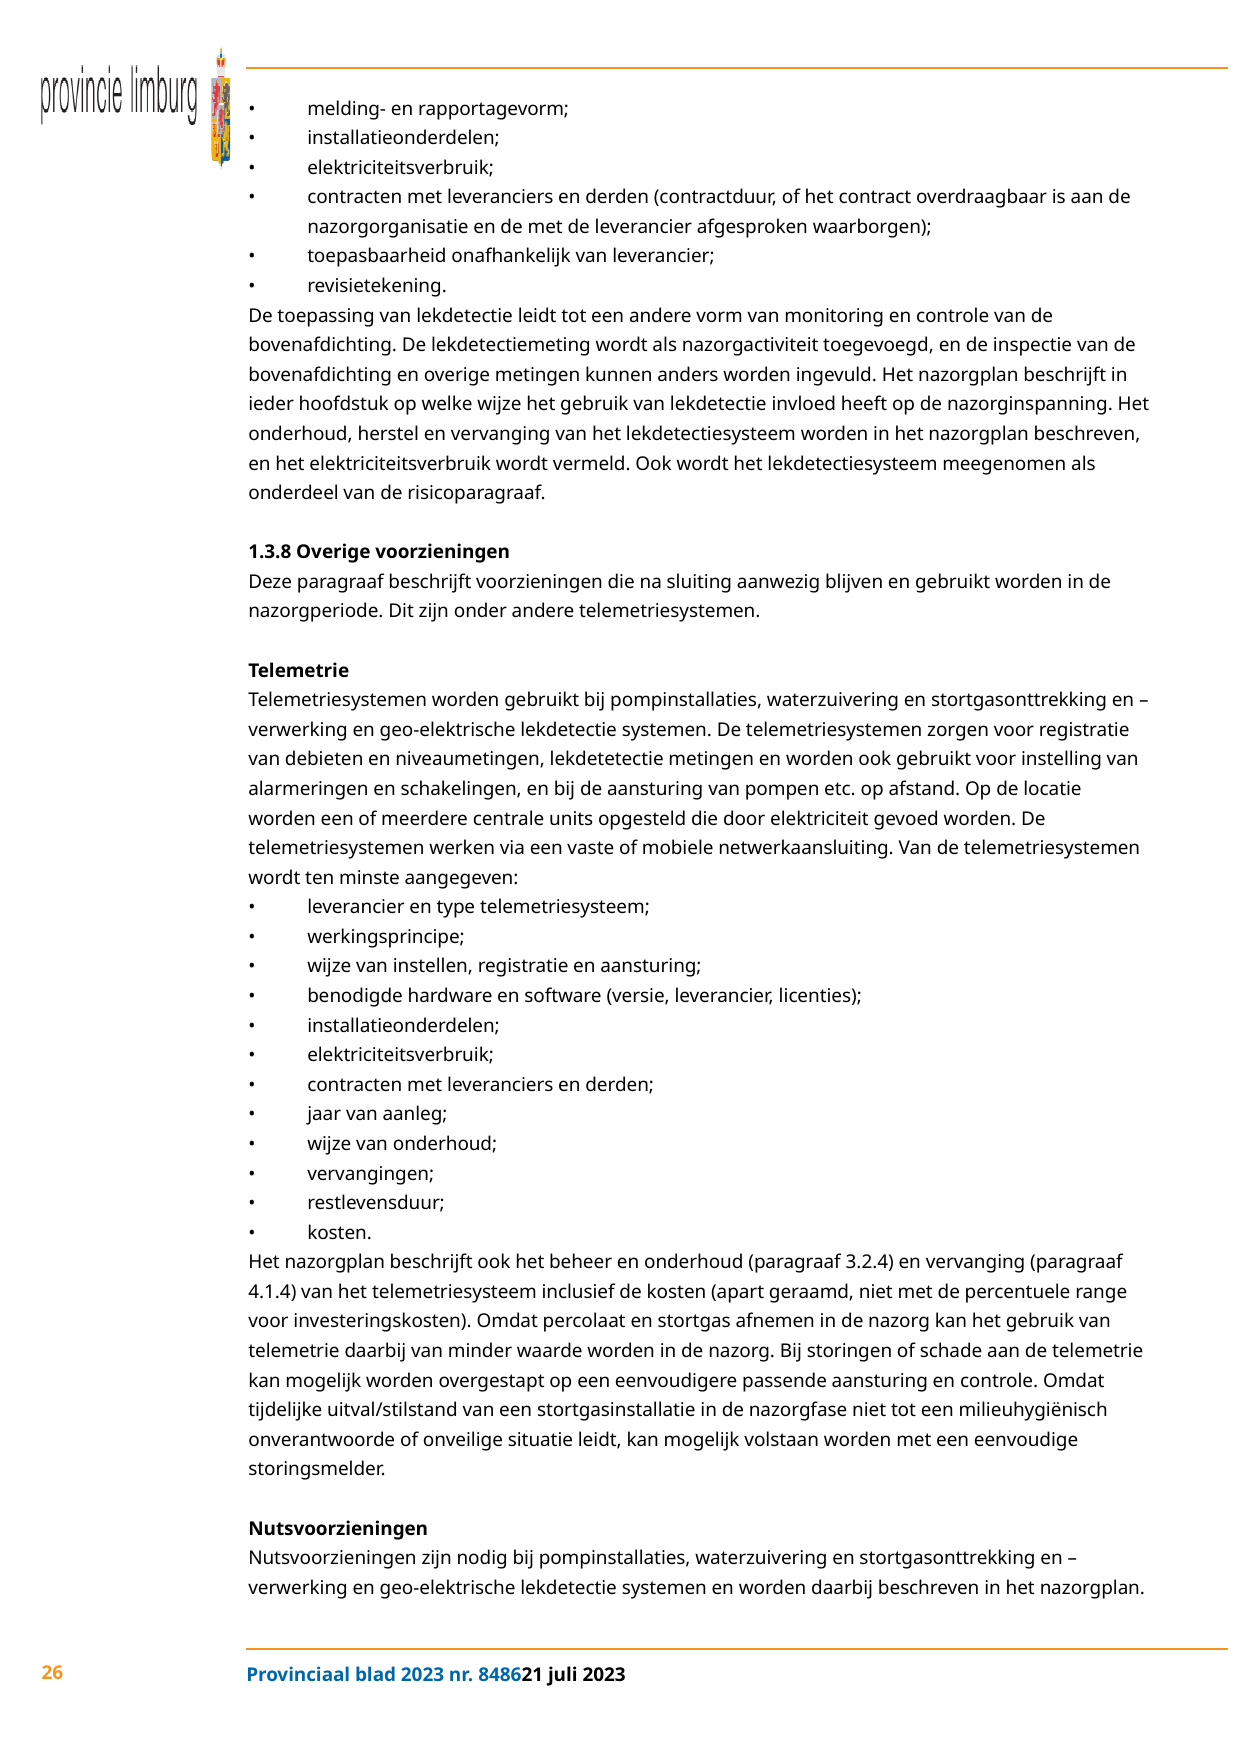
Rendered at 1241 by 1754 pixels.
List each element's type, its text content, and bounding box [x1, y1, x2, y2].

list contracten met leveranciers en derden; [248, 1071, 1152, 1097]
picture [41, 47, 231, 172]
list toepasbaarheid onafhankelijk van leverancier; [248, 243, 1152, 268]
list restlevensduur; [248, 1189, 1152, 1215]
list elektriciteitsverbruik; [248, 154, 1152, 180]
text Nutsvoorzieningen zijn nodig bij pompinstallaties, waterzuivering en stortgasonttrekking en –verwerking en geo-elektrische lekdetectie systemen en worden daarbij beschreven in het nazorgplan. [248, 1544, 1152, 1600]
list kosten. [248, 1219, 1152, 1245]
list elektriciteitsverbruik; [248, 1041, 1152, 1067]
text Deze paragraaf beschrijft voorzieningen die na sluiting aanwezig blijven en gebruikt worden in de nazorgperiode. Dit zijn onder andere telemetriesystemen. [248, 568, 1152, 623]
list vervangingen; [248, 1160, 1152, 1186]
list jaar van aanleg; [248, 1101, 1152, 1126]
text Nutsvoorzieningen [248, 1515, 1152, 1541]
list installatieonderdelen; [248, 124, 1152, 150]
text Telemetrie [248, 657, 1152, 683]
list benodigde hardware en software (versie, leverancier, licenties); [248, 982, 1152, 1008]
list revisietekening. [248, 272, 1152, 298]
list melding- en rapportagevorm; [248, 95, 1152, 121]
list installatieonderdelen; [248, 1012, 1152, 1038]
text De toepassing van lekdetectie leidt tot een andere vorm van monitoring en controle van de bovenafdichting. De lekdetectiemeting wordt als nazorgactiviteit toegevoegd, en de inspectie van de bovenafdichting en overige metingen kunnen anders worden ingevuld. Het nazorgplan beschrijft in ieder hoofdstuk op welke wijze het gebruik van lekdetectie invloed heeft op de nazorginspanning. Het onderhoud, herstel en vervanging van het lekdetectiesysteem worden in het nazorgplan beschreven, en het elektriciteitsverbruik wordt vermeld. Ook wordt het lekdetectiesysteem meegenomen als onderdeel van de risicoparagraaf. [248, 302, 1152, 505]
text Telemetriesystemen worden gebruikt bij pompinstallaties, waterzuivering en stortgasonttrekking en –verwerking en geo-elektrische lekdetectie systemen. De telemetriesystemen zorgen voor registratie van debieten en niveaumetingen, lekdetetectie metingen en worden ook gebruikt voor instelling van alarmeringen en schakelingen, en bij de aansturing van pompen etc. op afstand. Op de locatie worden een of meerdere centrale units opgesteld die door elektriciteit gevoed worden. De telemetriesystemen werken via een vaste of mobiele netwerkaansluiting. Van de telemetriesystemen wordt ten minste aangegeven: [248, 686, 1152, 890]
list werkingsprincipe; [248, 923, 1152, 949]
list wijze van onderhoud; [248, 1130, 1152, 1156]
text Het nazorgplan beschrijft ook het beheer en onderhoud (paragraaf 3.2.4) en vervanging (paragraaf 4.1.4) van het telemetriesysteem inclusief de kosten (apart geraamd, niet met de percentuele range voor investeringskosten). Omdat percolaat en stortgas afnemen in de nazorg kan het gebruik van telemetrie daarbij van minder waarde worden in de nazorg. Bij storingen of schade aan de telemetrie kan mogelijk worden overgestapt op een eenvoudigere passende aansturing en controle. Omdat tijdelijke uitval/stilstand van een stortgasinstallatie in de nazorgfase niet tot een milieuhygiënisch onverantwoorde of onveilige situatie leidt, kan mogelijk volstaan worden met een eenvoudige storingsmelder. [248, 1248, 1152, 1481]
list wijze van instellen, registratie en aansturing; [248, 953, 1152, 978]
list contracten met leveranciers en derden (contractduur, of het contract overdraagbaar is aan de nazorgorganisatie en de met de leverancier afgesproken waarborgen); [248, 183, 1152, 239]
list leverancier en type telemetriesysteem; [248, 893, 1152, 919]
text 1.3.8 Overige voorzieningen [248, 538, 1152, 564]
